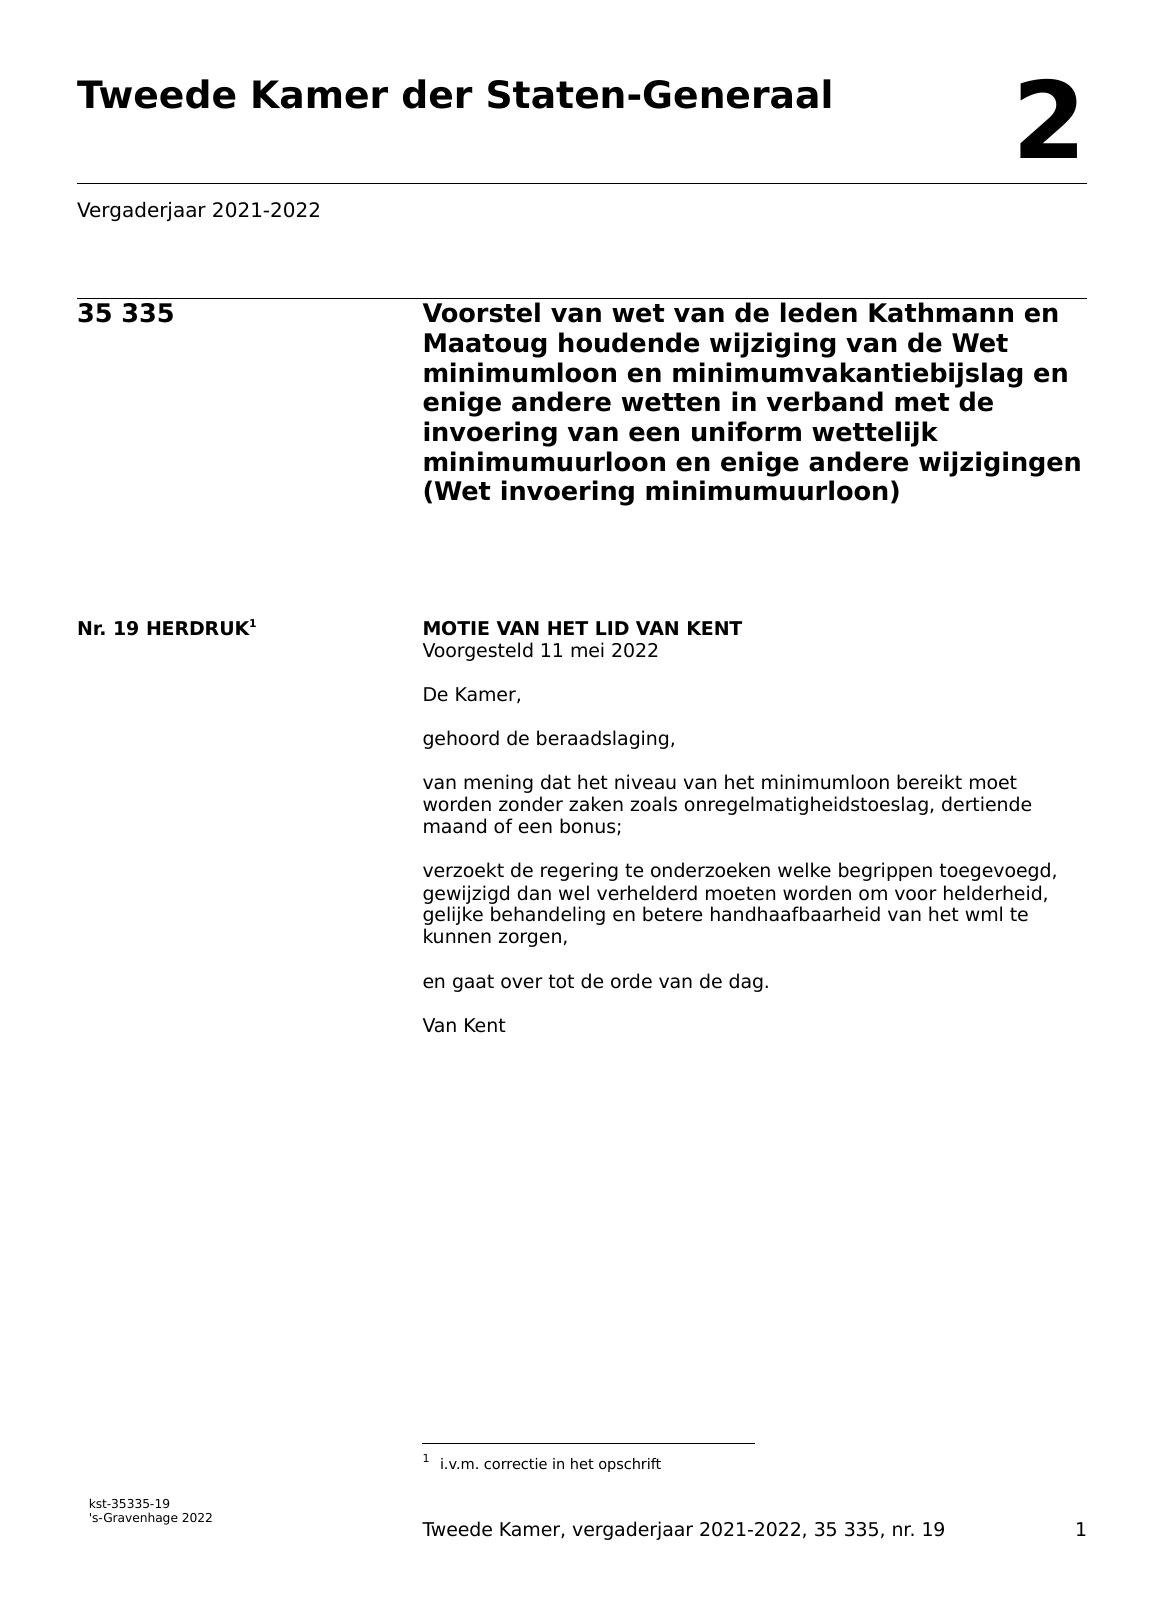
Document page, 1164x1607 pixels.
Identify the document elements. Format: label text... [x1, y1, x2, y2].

text gehoord de beraadslaging, [422, 728, 1087, 750]
text De Kamer, [422, 684, 1087, 706]
table_cell Vergaderjaar 2021-2022 [77, 184, 1087, 298]
subtitle Nr. 19 HERDRUK MOTIE VAN HET LID VAN KENT [77, 618, 1087, 640]
text van mening dat het niveau van het minimumloon bereikt moet worden zonder zaken zoals onregelmatigheidstoeslag, dertiende maand of een bonus; [422, 772, 1087, 838]
text Voorgesteld 11 mei 2022 [422, 640, 1087, 662]
text 's-Gravenhage 2022 [88, 1511, 323, 1525]
text i.v.m. correctie in het opschrift [422, 1452, 1087, 1474]
table_header 2 [886, 59, 1087, 183]
text kst-35335-19 [88, 1497, 323, 1511]
text en gaat over tot de orde van de dag. [422, 971, 1087, 992]
table_header Tweede Kamer der Staten-Generaal [77, 59, 886, 183]
text verzoekt de regering te onderzoeken welke begrippen toegevoegd, gewijzigd dan wel verhelderd moeten worden om voor helderheid, gelijke behandeling en betere handhaafbaarheid van het wml te kunnen zorgen, [422, 860, 1087, 948]
text Van Kent [422, 1015, 1087, 1037]
subtitle 35 335 Voorstel van wet van de leden Kathmann en Maatoug houdende wijziging van de Wet minimumloon en minimumvakantiebijslag en enige andere wetten in verband met de invoering van een uniform wettelijk minimumuurloon en enige andere wijzigingen (Wet invoering minimumuurloon) [77, 299, 1087, 507]
